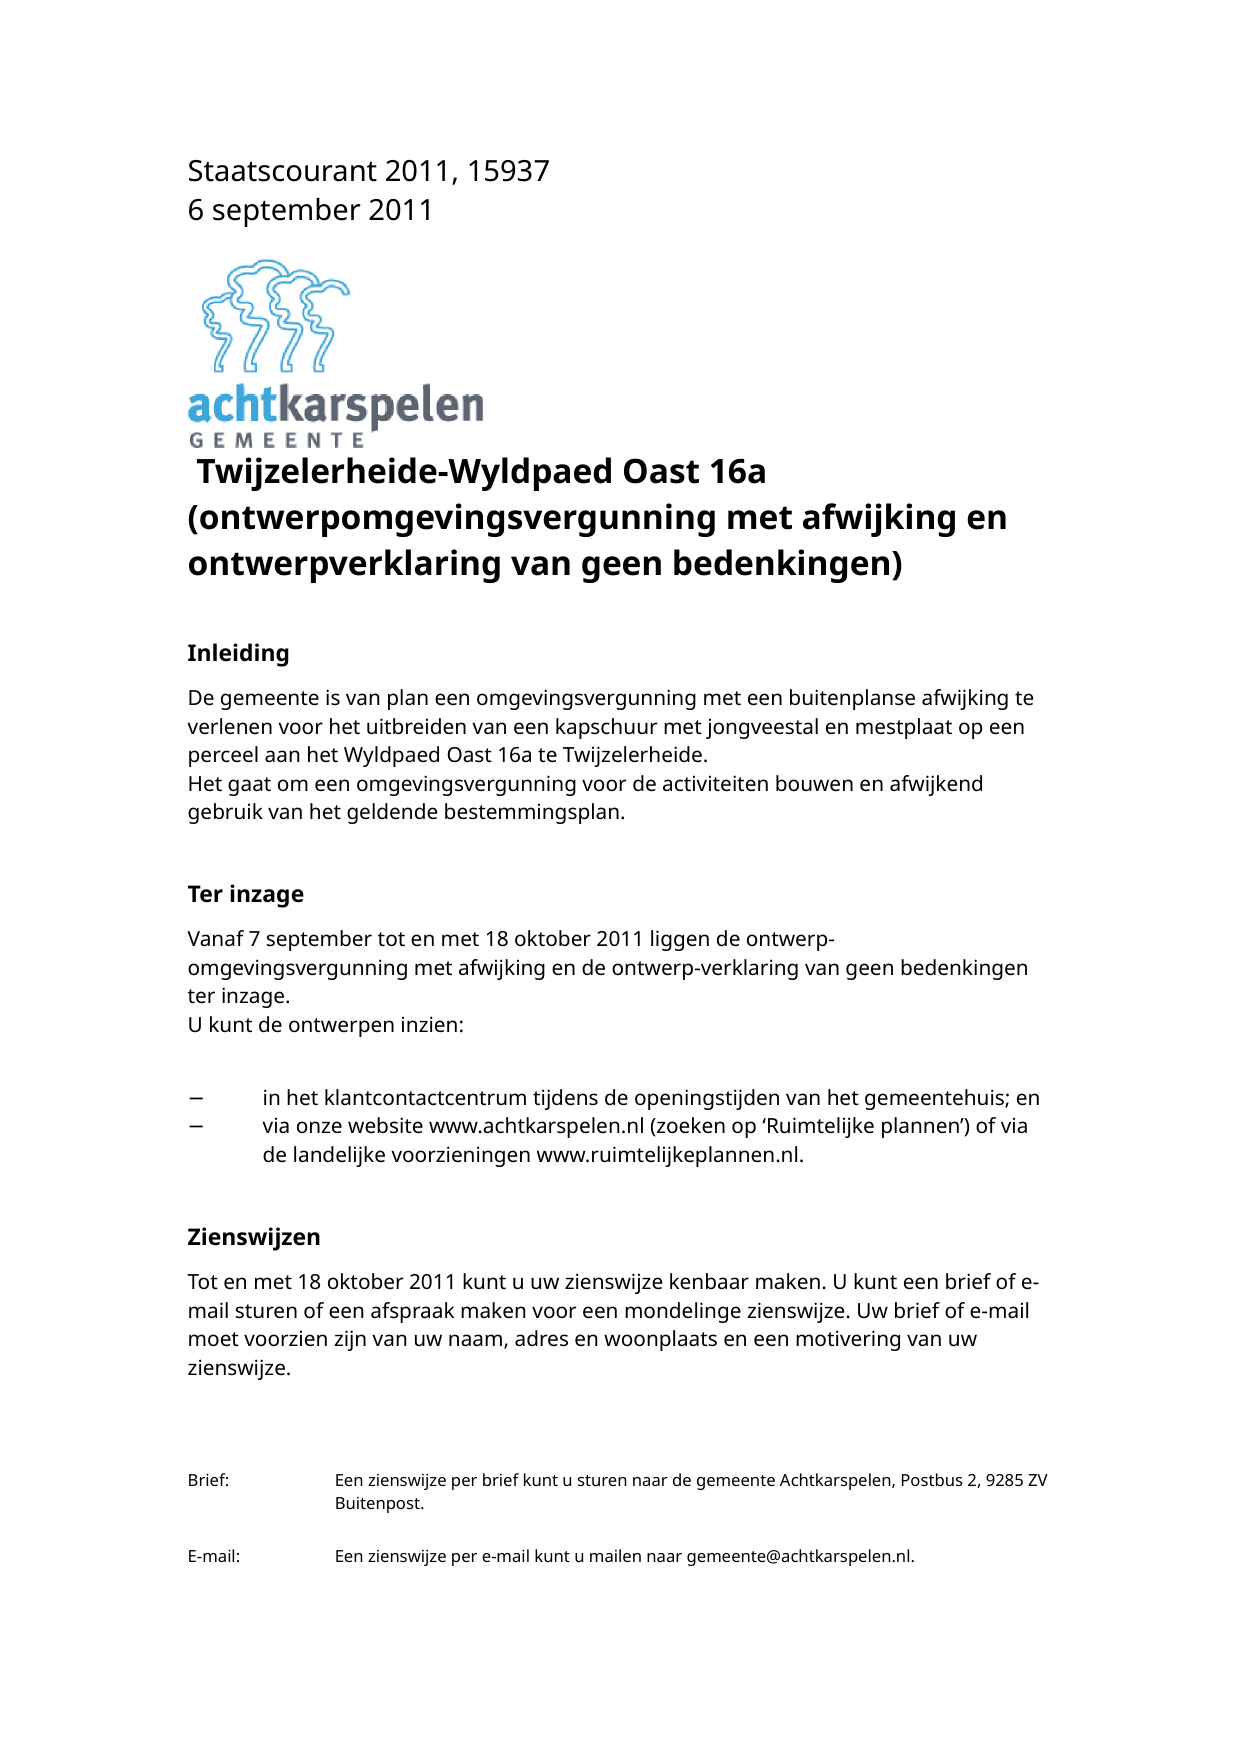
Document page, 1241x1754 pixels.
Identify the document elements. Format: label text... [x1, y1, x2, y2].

list via onze website www.achtkarspelen.nl (zoeken op ‘Ruimtelijke plannen’) of via de landelijke voorzieningen www.ruimtelijkeplannen.nl. [187, 1112, 1053, 1168]
text Tot en met 18 oktober 2011 kunt u uw zienswijze kenbaar maken. U kunt een brief of e-mail sturen of een afspraak maken voor een mondelinge zienswijze. Uw brief of e-mail moet voorzien zijn van uw naam, adres en woonplaats en een motivering van uw zienswijze. [187, 1267, 1053, 1381]
subtitle Inleiding [187, 637, 1053, 668]
list in het klantcontactcentrum tijdens de openingstijden van het gemeentehuis; en [187, 1083, 1053, 1112]
subtitle Twijzelerheide-Wyldpaed Oast 16a (ontwerpomgevingsvergunning met afwijking en ontwerpverklaring van geen bedenkingen) [187, 271, 1053, 585]
text U kunt de ontwerpen inzien: [187, 1010, 1053, 1038]
text Vanaf 7 september tot en met 18 oktober 2011 liggen de ontwerp-omgevingsvergunning met afwijking en de ontwerp-verklaring van geen bedenkingen ter inzage. [187, 924, 1053, 1010]
subtitle Ter inzage [187, 878, 1053, 909]
text Het gaat om een omgevingsvergunning voor de activiteiten bouwen en afwijkend gebruik van het geldende bestemmingsplan. [187, 769, 1053, 826]
table_header Brief: [188, 1469, 334, 1544]
table_cell Een zienswijze per e-mail kunt u mailen naar gemeente@achtkarspelen.nl. [335, 1544, 1053, 1597]
subtitle Zienswijzen [187, 1221, 1053, 1252]
text De gemeente is van plan een omgevingsvergunning met een buitenplanse afwijking te verlenen voor het uitbreiden van een kapschuur met jongveestal en mestplaat op een perceel aan het Wyldpaed Oast 16a te Twijzelerheide. [187, 683, 1053, 769]
text 6 september 2011 [187, 190, 1053, 229]
text Staatscourant 2011, 15937 [187, 150, 1053, 190]
table_cell E-mail: [188, 1544, 334, 1597]
table_header Een zienswijze per brief kunt u sturen naar de gemeente Achtkarspelen, Postbus 2, 9285 ZV Buitenpost. [335, 1469, 1053, 1544]
picture [187, 258, 484, 449]
